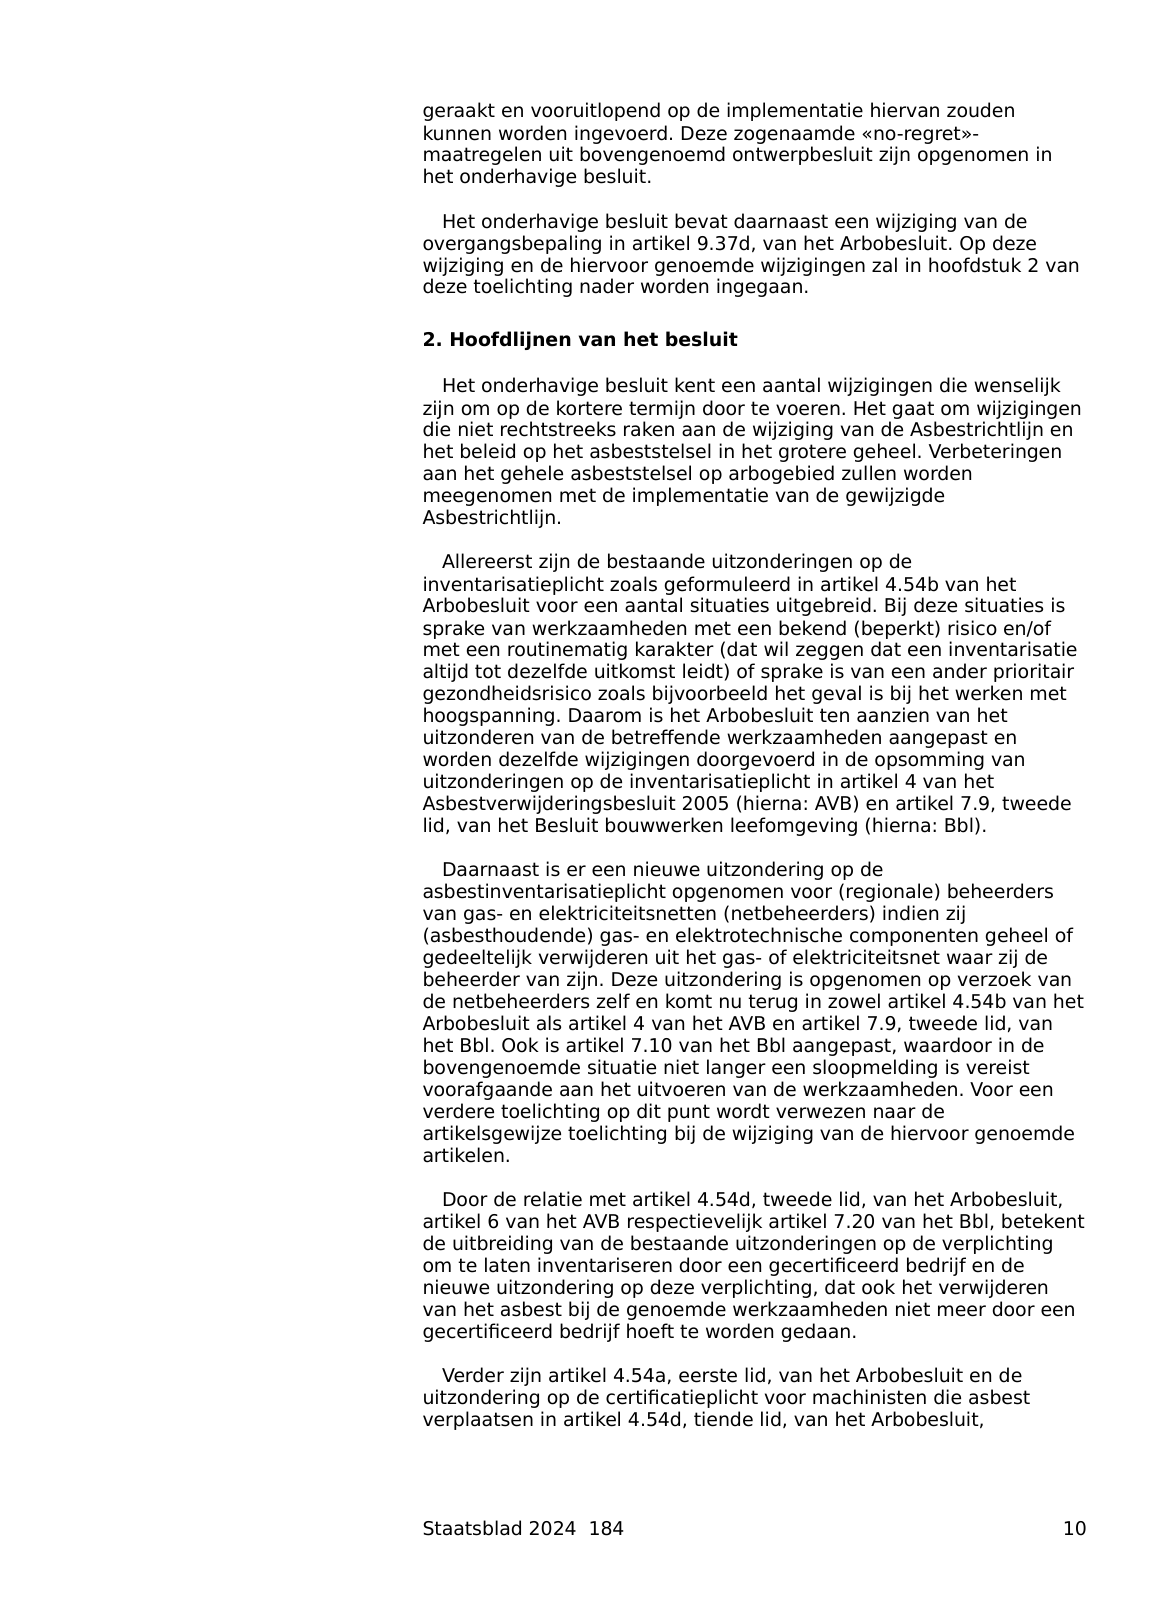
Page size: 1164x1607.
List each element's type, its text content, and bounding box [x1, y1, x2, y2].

text geraakt en vooruitlopend op de implementatie hiervan zouden kunnen worden ingevoerd. Deze zogenaamde «no-regret»-maatregelen uit bovengenoemd ontwerpbesluit zijn opgenomen in het onderhavige besluit. [422, 100, 1087, 188]
text Het onderhavige besluit bevat daarnaast een wijziging van de overgangsbepaling in artikel 9.37d, van het Arbobesluit. Op deze wijziging en de hiervoor genoemde wijzigingen zal in hoofdstuk 2 van deze toelichting nader worden ingegaan. [422, 211, 1087, 298]
text Verder zijn artikel 4.54a, eerste lid, van het Arbobesluit en de uitzondering op de certificatieplicht voor machinisten die asbest verplaatsen in artikel 4.54d, tiende lid, van het Arbobesluit, [422, 1365, 1087, 1431]
text Allereerst zijn de bestaande uitzonderingen op de inventarisatieplicht zoals geformuleerd in artikel 4.54b van het Arbobesluit voor een aantal situaties uitgebreid. Bij deze situaties is sprake van werkzaamheden met een bekend (beperkt) risico en/of met een routinematig karakter (dat wil zeggen dat een inventarisatie altijd tot dezelfde uitkomst leidt) of sprake is van een ander prioritair gezondheidsrisico zoals bijvoorbeeld het geval is bij het werken met hoogspanning. Daarom is het Arbobesluit ten aanzien van het uitzonderen van de betreffende werkzaamheden aangepast en worden dezelfde wijzigingen doorgevoerd in de opsomming van uitzonderingen op de inventarisatieplicht in artikel 4 van het Asbestverwijderingsbesluit 2005 (hierna: AVB) en artikel 7.9, tweede lid, van het Besluit bouwwerken leefomgeving (hierna: Bbl). [422, 551, 1087, 837]
text Daarnaast is er een nieuwe uitzondering op de asbestinventarisatieplicht opgenomen voor (regionale) beheerders van gas- en elektriciteitsnetten (netbeheerders) indien zij (asbesthoudende) gas- en elektrotechnische componenten geheel of gedeeltelijk verwijderen uit het gas- of elektriciteitsnet waar zij de beheerder van zijn. Deze uitzondering is opgenomen op verzoek van de netbeheerders zelf en komt nu terug in zowel artikel 4.54b van het Arbobesluit als artikel 4 van het AVB en artikel 7.9, tweede lid, van het Bbl. Ook is artikel 7.10 van het Bbl aangepast, waardoor in de bovengenoemde situatie niet langer een sloopmelding is vereist voorafgaande aan het uitvoeren van de werkzaamheden. Voor een verdere toelichting op dit punt wordt verwezen naar de artikelsgewijze toelichting bij de wijziging van de hiervoor genoemde artikelen. [422, 859, 1087, 1167]
text Door de relatie met artikel 4.54d, tweede lid, van het Arbobesluit, artikel 6 van het AVB respectievelijk artikel 7.20 van het Bbl, betekent de uitbreiding van de bestaande uitzonderingen op de verplichting om te laten inventariseren door een gecertificeerd bedrijf en de nieuwe uitzondering op deze verplichting, dat ook het verwijderen van het asbest bij de genoemde werkzaamheden niet meer door een gecertificeerd bedrijf hoeft te worden gedaan. [422, 1189, 1087, 1343]
text Het onderhavige besluit kent een aantal wijzigingen die wenselijk zijn om op de kortere termijn door te voeren. Het gaat om wijzigingen die niet rechtstreeks raken aan de wijziging van de Asbestrichtlijn en het beleid op het asbeststelsel in het grotere geheel. Verbeteringen aan het gehele asbeststelsel op arbogebied zullen worden meegenomen met de implementatie van de gewijzigde Asbestrichtlijn. [422, 375, 1087, 529]
subtitle 2. Hoofdlijnen van het besluit [422, 328, 1087, 350]
